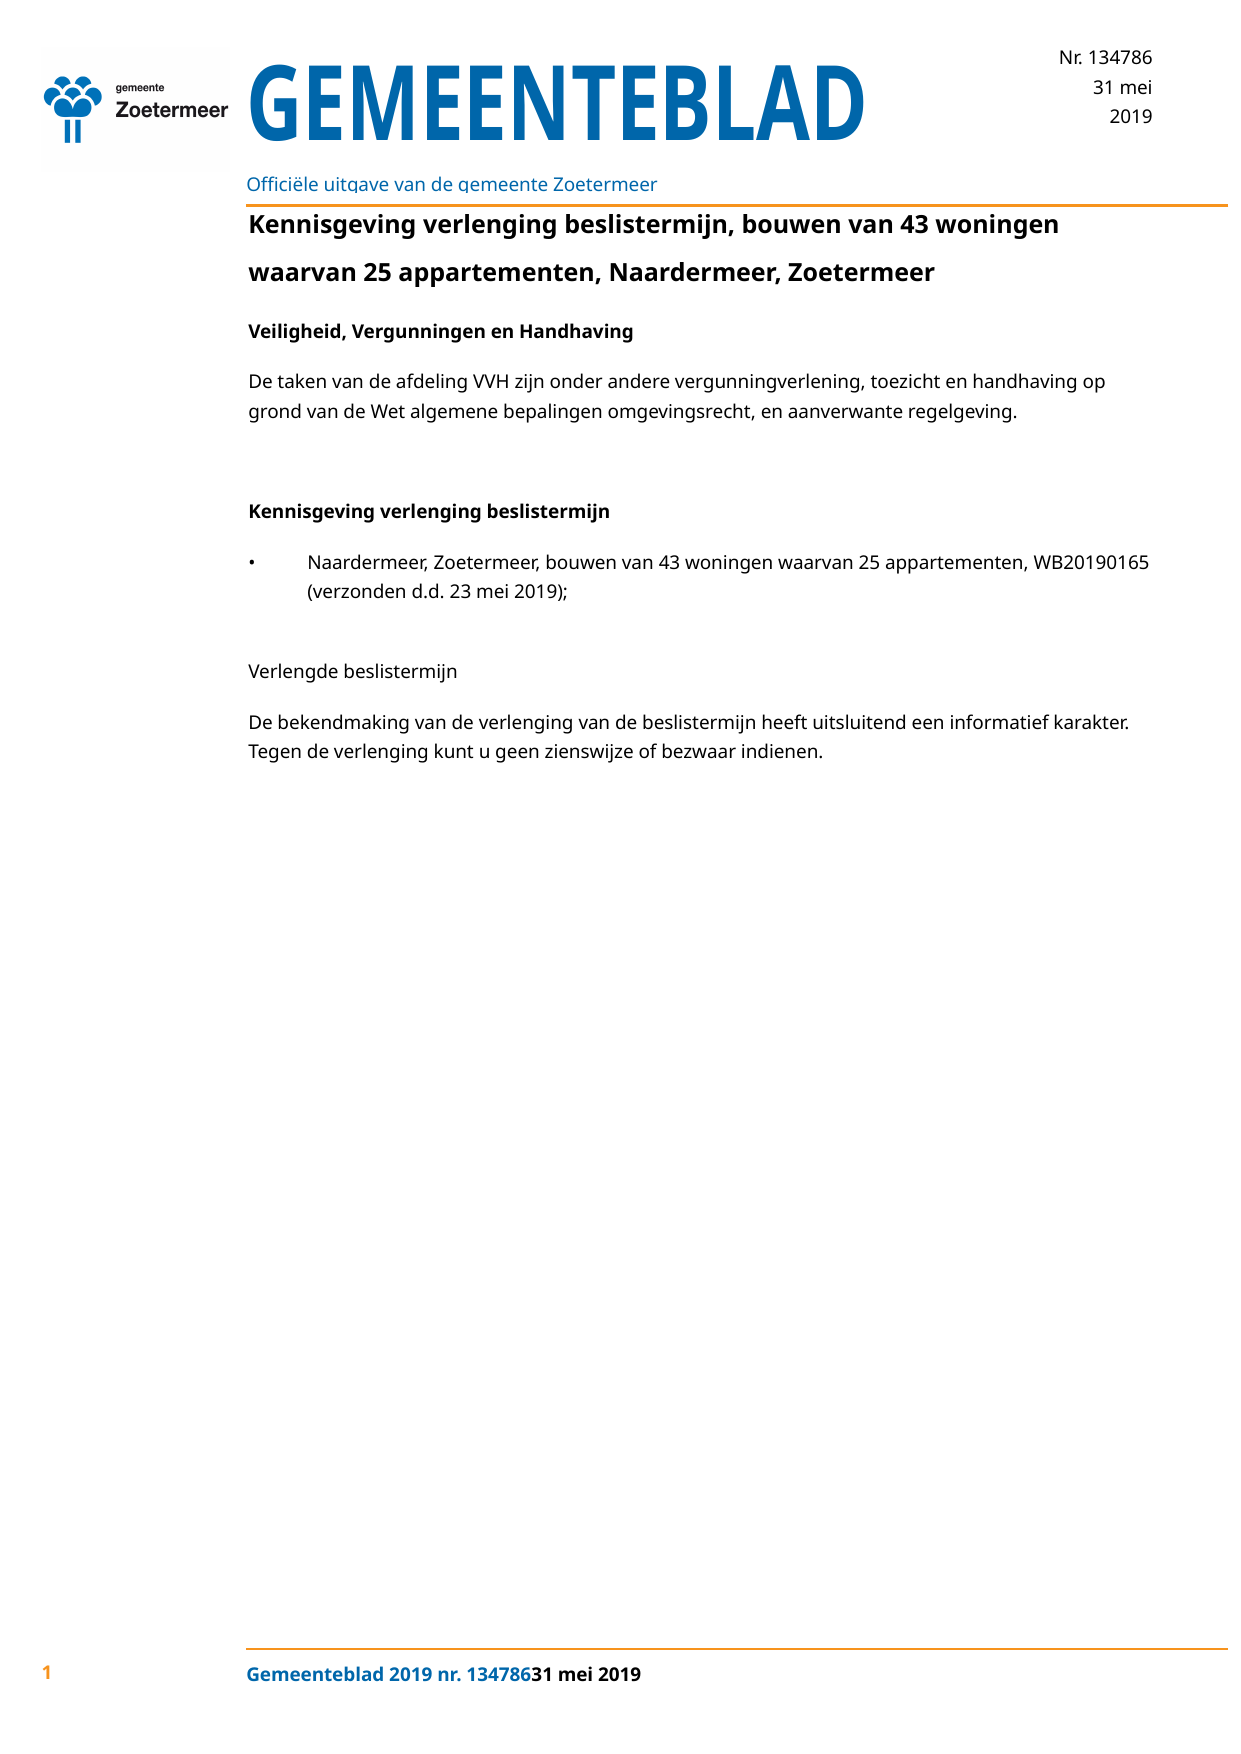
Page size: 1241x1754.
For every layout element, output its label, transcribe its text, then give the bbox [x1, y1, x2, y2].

text Veiligheid, Vergunningen en Handhaving [248, 318, 1152, 344]
text Kennisgeving verlenging beslistermijn [248, 499, 1152, 524]
list Naardermeer, Zoetermeer, bouwen van 43 woningen waarvan 25 appartementen, WB20190165 (verzonden d.d. 23 mei 2019); [248, 549, 1152, 604]
text De bekendmaking van de verlenging van de beslistermijn heeft uitsluitend een informatief karakter. Tegen de verlenging kunt u geen zienswijze of bezwaar indienen. [248, 709, 1152, 764]
picture [41, 47, 231, 172]
text Kennisgeving verlenging beslistermijn, bouwen van 43 woningen waarvan 25 appartementen, Naardermeer, Zoetermeer [248, 207, 1152, 288]
text Verlengde beslistermijn [248, 659, 1152, 684]
text De taken van de afdeling VVH zijn onder andere vergunningverlening, toezicht en handhaving op grond van de Wet algemene bepalingen omgevingsrecht, en aanverwante regelgeving. [248, 368, 1152, 424]
